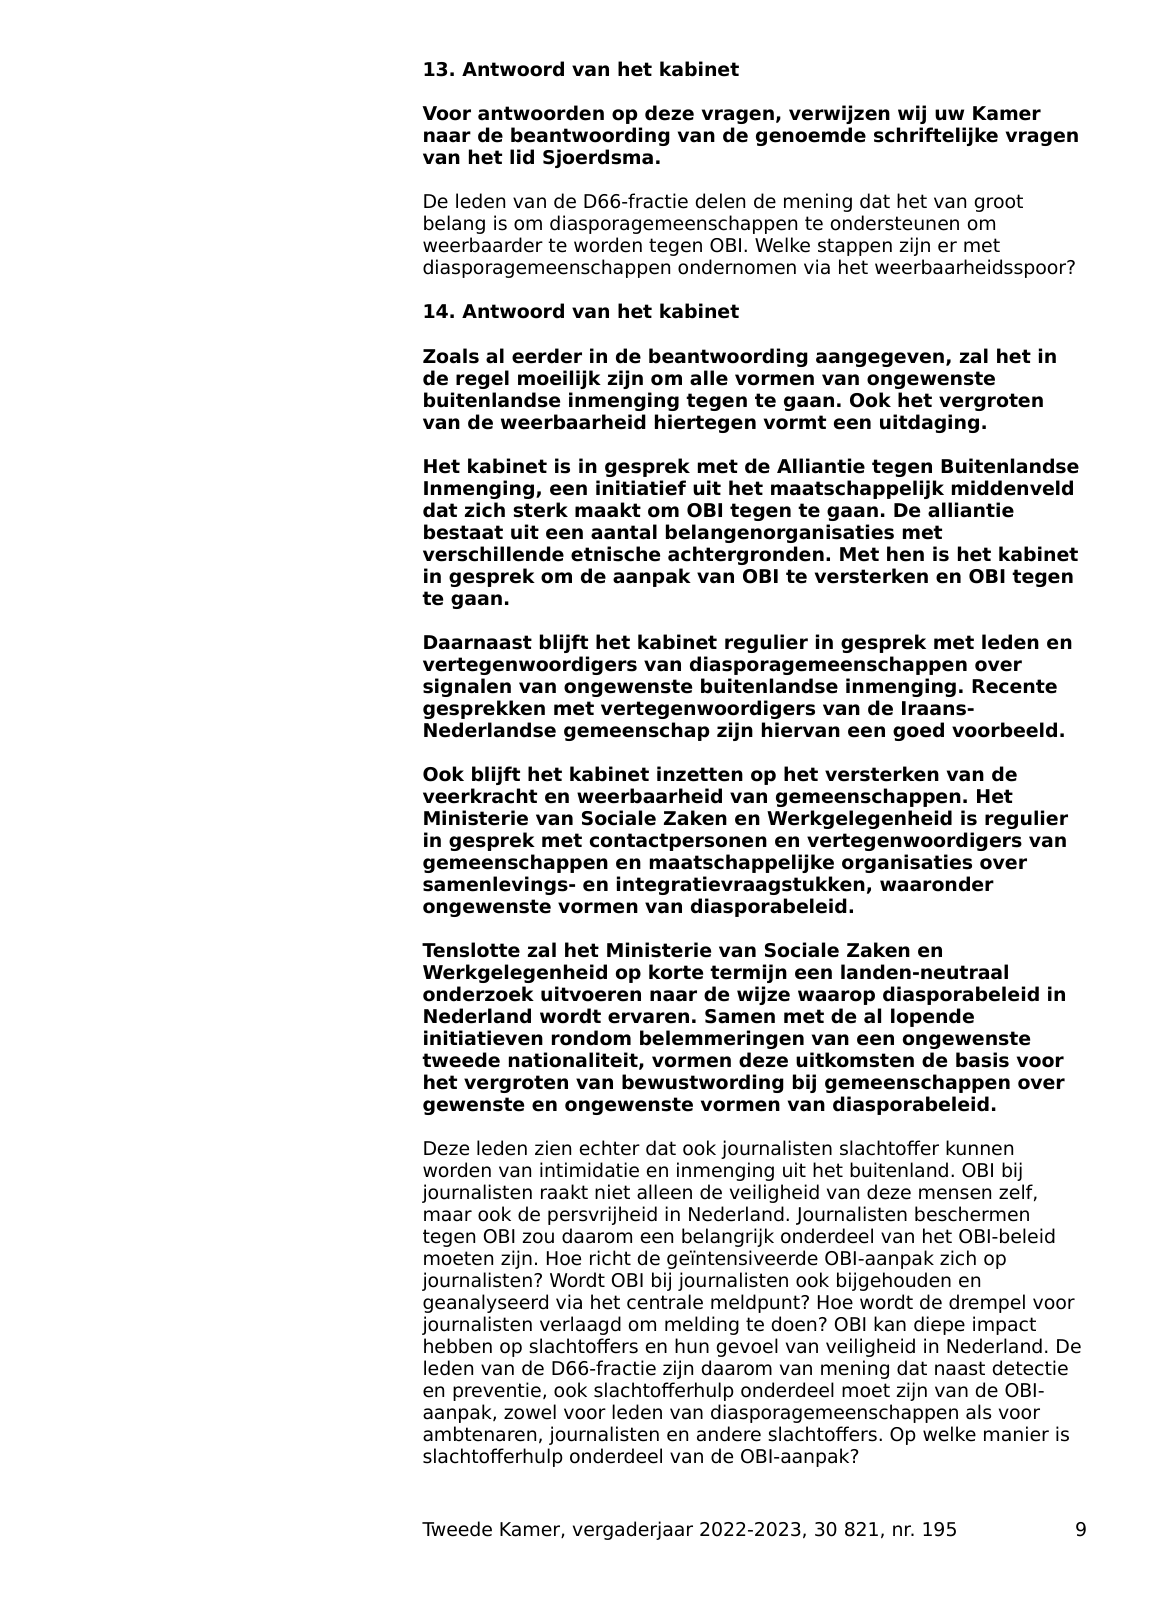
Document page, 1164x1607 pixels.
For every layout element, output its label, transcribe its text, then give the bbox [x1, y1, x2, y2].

text Het kabinet is in gesprek met de Alliantie tegen Buitenlandse Inmenging, een initiatief uit het maatschappelijk middenveld dat zich sterk maakt om OBI tegen te gaan. De alliantie bestaat uit een aantal belangenorganisaties met verschillende etnische achtergronden. Met hen is het kabinet in gesprek om de aanpak van OBI te versterken en OBI tegen te gaan. [422, 456, 1087, 609]
text Tenslotte zal het Ministerie van Sociale Zaken en Werkgelegenheid op korte termijn een landen-neutraal onderzoek uitvoeren naar de wijze waarop diasporabeleid in Nederland wordt ervaren. Samen met de al lopende initiatieven rondom belemmeringen van een ongewenste tweede nationaliteit, vormen deze uitkomsten de basis voor het vergroten van bewustwording bij gemeenschappen over gewenste en ongewenste vormen van diasporabeleid. [422, 940, 1087, 1116]
subtitle 14. Antwoord van het kabinet [422, 301, 1087, 323]
text Deze leden zien echter dat ook journalisten slachtoffer kunnen worden van intimidatie en inmenging uit het buitenland. OBI bij journalisten raakt niet alleen de veiligheid van deze mensen zelf, maar ook de persvrijheid in Nederland. Journalisten beschermen tegen OBI zou daarom een belangrijk onderdeel van het OBI-beleid moeten zijn. Hoe richt de geïntensiveerde OBI-aanpak zich op journalisten? Wordt OBI bij journalisten ook bijgehouden en geanalyseerd via het centrale meldpunt? Hoe wordt de drempel voor journalisten verlaagd om melding te doen? OBI kan diepe impact hebben op slachtoffers en hun gevoel van veiligheid in Nederland. De leden van de D66-fractie zijn daarom van mening dat naast detectie en preventie, ook slachtofferhulp onderdeel moet zijn van de OBI-aanpak, zowel voor leden van diasporagemeenschappen als voor ambtenaren, journalisten en andere slachtoffers. Op welke manier is slachtofferhulp onderdeel van de OBI-aanpak? [422, 1138, 1087, 1468]
text Zoals al eerder in de beantwoording aangegeven, zal het in de regel moeilijk zijn om alle vormen van ongewenste buitenlandse inmenging tegen te gaan. Ook het vergroten van de weerbaarheid hiertegen vormt een uitdaging. [422, 346, 1087, 433]
text Daarnaast blijft het kabinet regulier in gesprek met leden en vertegenwoordigers van diasporagemeenschappen over signalen van ongewenste buitenlandse inmenging. Recente gesprekken met vertegenwoordigers van de Iraans-Nederlandse gemeenschap zijn hiervan een goed voorbeeld. [422, 632, 1087, 742]
subtitle 13. Antwoord van het kabinet [422, 59, 1087, 81]
text De leden van de D66-fractie delen de mening dat het van groot belang is om diasporagemeenschappen te ondersteunen om weerbaarder te worden tegen OBI. Welke stappen zijn er met diasporagemeenschappen ondernomen via het weerbaarheidsspoor? [422, 191, 1087, 279]
text Voor antwoorden op deze vragen, verwijzen wij uw Kamer naar de beantwoording van de genoemde schriftelijke vragen van het lid Sjoerdsma. [422, 103, 1087, 169]
text Ook blijft het kabinet inzetten op het versterken van de veerkracht en weerbaarheid van gemeenschappen. Het Ministerie van Sociale Zaken en Werkgelegenheid is regulier in gesprek met contactpersonen en vertegenwoordigers van gemeenschappen en maatschappelijke organisaties over samenlevings- en integratievraagstukken, waaronder ongewenste vormen van diasporabeleid. [422, 764, 1087, 918]
